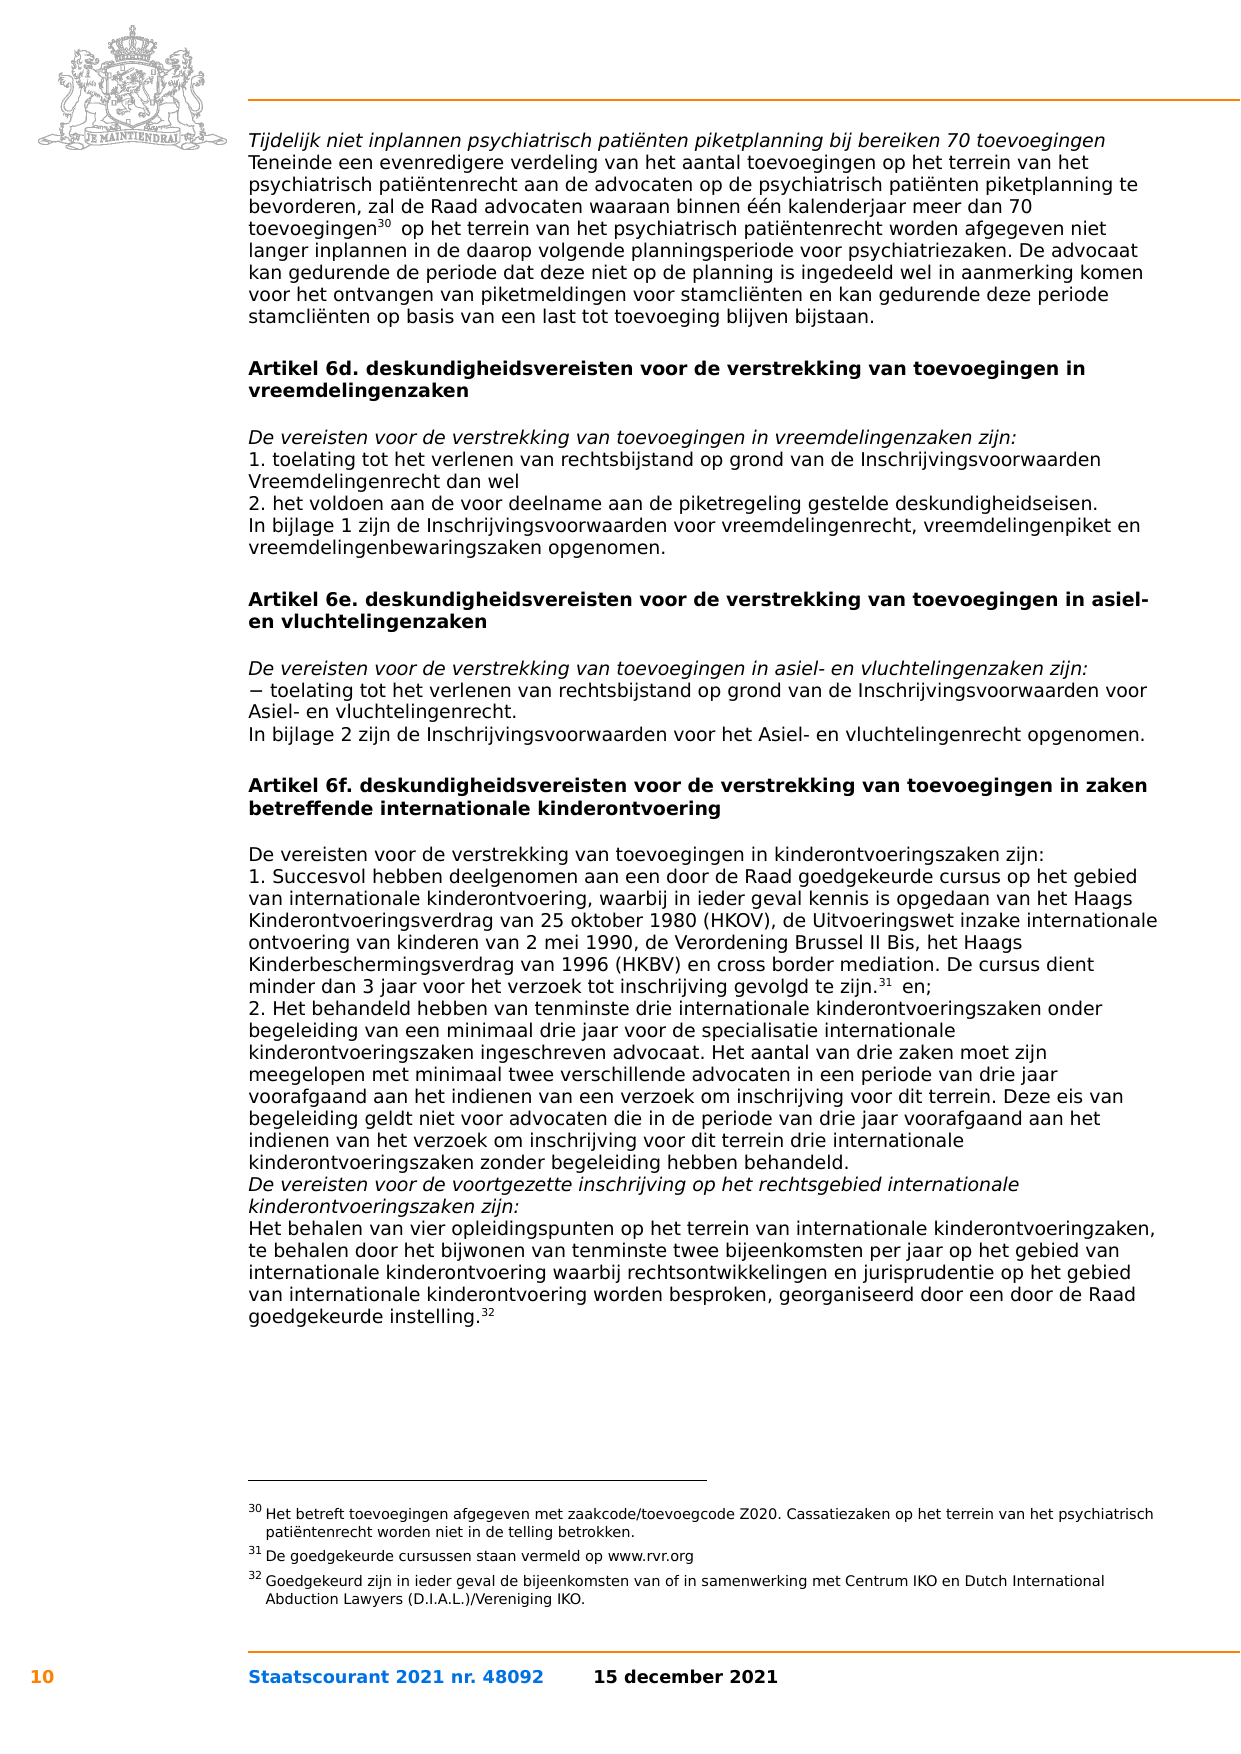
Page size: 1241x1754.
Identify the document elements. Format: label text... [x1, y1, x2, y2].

subtitle Artikel 6d. deskundigheidsvereisten voor de verstrekking van toevoegingen in vreemdelingenzaken [248, 358, 1163, 402]
text Teneinde een evenredigere verdeling van het aantal toevoegingen op het terrein van het psychiatrisch patiëntenrecht aan de advocaten op de psychiatrisch patiënten piketplanning te bevorderen, zal de Raad advocaten waaraan binnen één kalenderjaar meer dan 70 toevoegingen op het terrein van het psychiatrisch patiëntenrecht worden afgegeven niet langer inplannen in de daarop volgende planningsperiode voor psychiatriezaken. De advocaat kan gedurende de periode dat deze niet op de planning is ingedeeld wel in aanmerking komen voor het ontvangen van piketmeldingen voor stamcliënten en kan gedurende deze periode stamcliënten op basis van een last tot toevoeging blijven bijstaan. [248, 152, 1163, 328]
text In bijlage 2 zijn de Inschrijvingsvoorwaarden voor het Asiel- en vluchtelingenrecht opgenomen. [248, 723, 1163, 745]
subtitle Artikel 6e. deskundigheidsvereisten voor de verstrekking van toevoegingen in asiel- en vluchtelingenzaken [248, 588, 1163, 632]
text De goedgekeurde cursussen staan vermeld op www.rvr.org [248, 1544, 1163, 1566]
text In bijlage 1 zijn de Inschrijvingsvoorwaarden voor vreemdelingenrecht, vreemdelingenpiket en vreemdelingenbewaringszaken opgenomen. [248, 514, 1163, 558]
text 2. Het behandeld hebben van tenminste drie internationale kinderontvoeringszaken onder begeleiding van een minimaal drie jaar voor de specialisatie internationale kinderontvoeringszaken ingeschreven advocaat. Het aantal van drie zaken moet zijn meegelopen met minimaal twee verschillende advocaten in een periode van drie jaar voorafgaand aan het indienen van een verzoek om inschrijving voor dit terrein. Deze eis van begeleiding geldt niet voor advocaten die in de periode van drie jaar voorafgaand aan het indienen van het verzoek om inschrijving voor dit terrein drie internationale kinderontvoeringszaken zonder begeleiding hebben behandeld. [248, 998, 1163, 1174]
text De vereisten voor de verstrekking van toevoegingen in kinderontvoeringszaken zijn: [248, 844, 1163, 866]
text 2. het voldoen aan de voor deelname aan de piketregeling gestelde deskundigheidseisen. [248, 493, 1163, 514]
text 1. toelating tot het verlenen van rechtsbijstand op grond van de Inschrijvingsvoorwaarden Vreemdelingenrecht dan wel [248, 449, 1163, 493]
text De vereisten voor de voortgezette inschrijving op het rechtsgebied internationale kinderontvoeringszaken zijn: [248, 1174, 1163, 1218]
subtitle Tijdelijk niet inplannen psychiatrisch patiënten piketplanning bij bereiken 70 toevoegingen [248, 130, 1163, 152]
text 1. Succesvol hebben deelgenomen aan een door de Raad goedgekeurde cursus op het gebied van internationale kinderontvoering, waarbij in ieder geval kennis is opgedaan van het Haags Kinderontvoeringsverdrag van 25 oktober 1980 (HKOV), de Uitvoeringswet inzake internationale ontvoering van kinderen van 2 mei 1990, de Verordening Brussel II Bis, het Haags Kinderbeschermingsverdrag van 1996 (HKBV) en cross border mediation. De cursus dient minder dan 3 jaar voor het verzoek tot inschrijving gevolgd te zijn. en; [248, 866, 1163, 998]
subtitle Artikel 6f. deskundigheidsvereisten voor de verstrekking van toevoegingen in zaken betreffende internationale kinderontvoering [248, 775, 1163, 819]
text Goedgekeurd zijn in ieder geval de bijeenkomsten van of in samenwerking met Centrum IKO en Dutch International Abduction Lawyers (D.I.A.L.)/Vereniging IKO. [248, 1569, 1163, 1608]
text Het behalen van vier opleidingspunten op het terrein van internationale kinderontvoeringzaken, te behalen door het bijwonen van tenminste twee bijeenkomsten per jaar op het gebied van internationale kinderontvoering waarbij rechtsontwikkelingen en jurisprudentie op het gebied van internationale kinderontvoering worden besproken, georganiseerd door een door de Raad goedgekeurde instelling. [248, 1218, 1163, 1328]
text − toelating tot het verlenen van rechtsbijstand op grond van de Inschrijvingsvoorwaarden voor Asiel- en vluchtelingenrecht. [248, 679, 1163, 723]
text De vereisten voor de verstrekking van toevoegingen in vreemdelingenzaken zijn: [248, 427, 1163, 449]
text Het betreft toevoegingen afgegeven met zaakcode/toevoegcode Z020. Cassatiezaken op het terrein van het psychiatrisch patiëntenrecht worden niet in de telling betrokken. [248, 1502, 1163, 1541]
text De vereisten voor de verstrekking van toevoegingen in asiel- en vluchtelingenzaken zijn: [248, 657, 1163, 679]
picture [38, 25, 227, 150]
